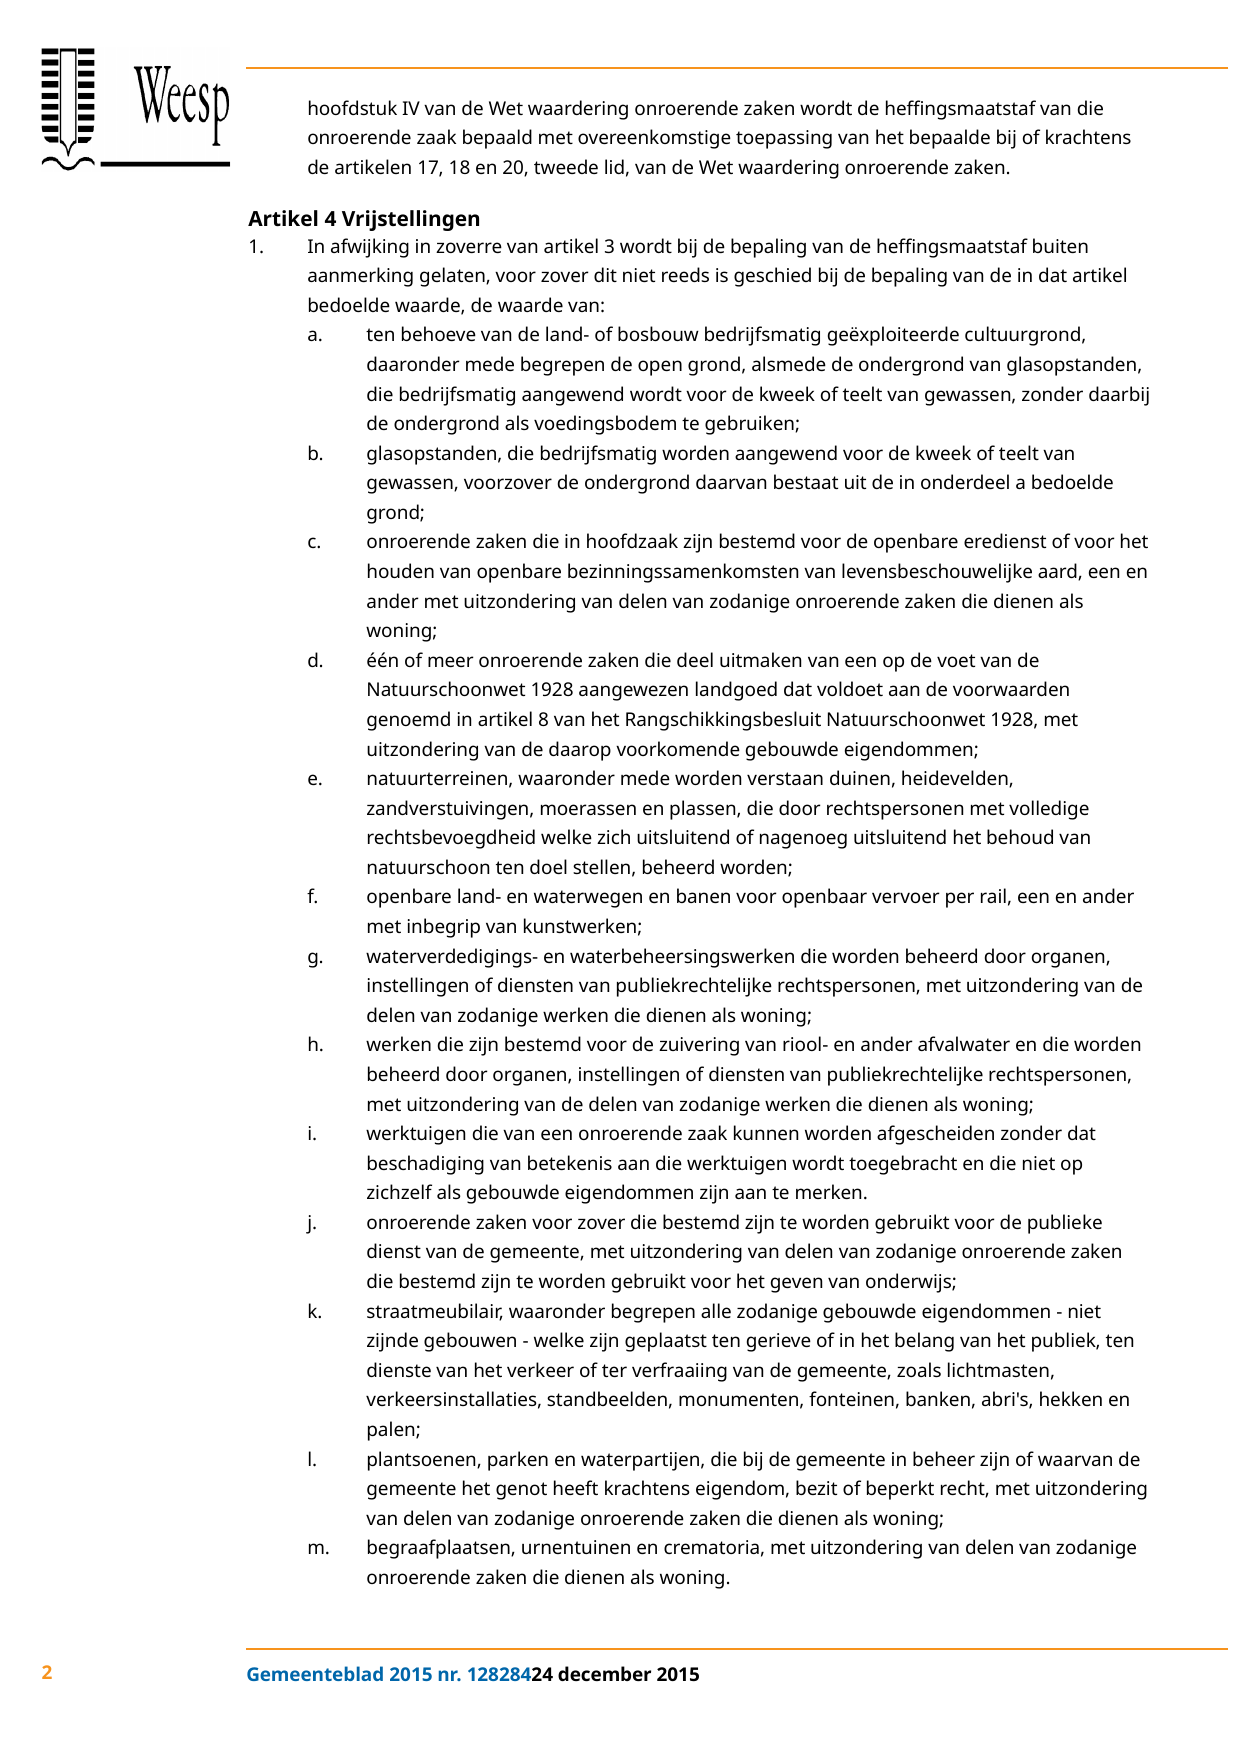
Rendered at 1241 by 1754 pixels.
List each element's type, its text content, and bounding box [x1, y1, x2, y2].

list straatmeubilair, waaronder begrepen alle zodanige gebouwde eigendommen - niet zijnde gebouwen - welke zijn geplaatst ten gerieve of in het belang van het publiek, ten dienste van het verkeer of ter verfraaiing van de gemeente, zoals lichtmasten, verkeersinstallaties, standbeelden, monumenten, fonteinen, banken, abri's, hekken en palen; [307, 1298, 1152, 1442]
list natuurterreinen, waaronder mede worden verstaan duinen, heidevelden, zandverstuivingen, moerassen en plassen, die door rechtspersonen met volledige rechtsbevoegdheid welke zich uitsluitend of nagenoeg uitsluitend het behoud van natuurschoon ten doel stellen, beheerd worden; [307, 765, 1152, 880]
list In afwijking in zoverre van artikel 3 wordt bij de bepaling van de heffingsmaatstaf buiten aanmerking gelaten, voor zover dit niet reeds is geschied bij de bepaling van de in dat artikel bedoelde waarde, de waarde van: [248, 233, 1152, 318]
list begraafplaatsen, urnentuinen en crematoria, met uitzondering van delen van zodanige onroerende zaken die dienen als woning. [307, 1534, 1152, 1590]
list ten behoeve van de land- of bosbouw bedrijfsmatig geëxploiteerde cultuurgrond, daaronder mede begrepen de open grond, alsmede de ondergrond van glasopstanden, die bedrijfsmatig aangewend wordt voor de kweek of teelt van gewassen, zonder daarbij de ondergrond als voedingsbodem te gebruiken; [307, 322, 1152, 436]
list plantsoenen, parken en waterpartijen, die bij de gemeente in beheer zijn of waarvan de gemeente het genot heeft krachtens eigendom, bezit of beperkt recht, met uitzondering van delen van zodanige onroerende zaken die dienen als woning; [307, 1446, 1152, 1531]
picture [41, 47, 231, 172]
list onroerende zaken voor zover die bestemd zijn te worden gebruikt voor de publieke dienst van de gemeente, met uitzondering van delen van zodanige onroerende zaken die bestemd zijn te worden gebruikt voor het geven van onderwijs; [307, 1209, 1152, 1294]
list werktuigen die van een onroerende zaak kunnen worden afgescheiden zonder dat beschadiging van betekenis aan die werktuigen wordt toegebracht en die niet op zichzelf als gebouwde eigendommen zijn aan te merken. [307, 1120, 1152, 1205]
list werken die zijn bestemd voor de zuivering van riool- en ander afvalwater en die worden beheerd door organen, instellingen of diensten van publiekrechtelijke rechtspersonen, met uitzondering van de delen van zodanige werken die dienen als woning; [307, 1032, 1152, 1116]
text Artikel 4 Vrijstellingen [248, 204, 1152, 233]
list glasopstanden, die bedrijfsmatig worden aangewend voor de kweek of teelt van gewassen, voorzover de ondergrond daarvan bestaat uit de in onderdeel a bedoelde grond; [307, 440, 1152, 525]
list waterverdedigings- en waterbeheersingswerken die worden beheerd door organen, instellingen of diensten van publiekrechtelijke rechtspersonen, met uitzondering van de delen van zodanige werken die dienen als woning; [307, 943, 1152, 1028]
list onroerende zaken die in hoofdzaak zijn bestemd voor de openbare eredienst of voor het houden van openbare bezinningssamenkomsten van levensbeschouwelijke aard, een en ander met uitzondering van delen van zodanige onroerende zaken die dienen als woning; [307, 529, 1152, 643]
list hoofdstuk IV van de Wet waardering onroerende zaken wordt de heffingsmaatstaf van die onroerende zaak bepaald met overeenkomstige toepassing van het bepaalde bij of krachtens de artikelen 17, 18 en 20, tweede lid, van de Wet waardering onroerende zaken. [248, 95, 1152, 180]
list één of meer onroerende zaken die deel uitmaken van een op de voet van de Natuurschoonwet 1928 aangewezen landgoed dat voldoet aan de voorwaarden genoemd in artikel 8 van het Rangschikkingsbesluit Natuurschoonwet 1928, met uitzondering van de daarop voorkomende gebouwde eigendommen; [307, 647, 1152, 761]
list openbare land- en waterwegen en banen voor openbaar vervoer per rail, een en ander met inbegrip van kunstwerken; [307, 884, 1152, 939]
